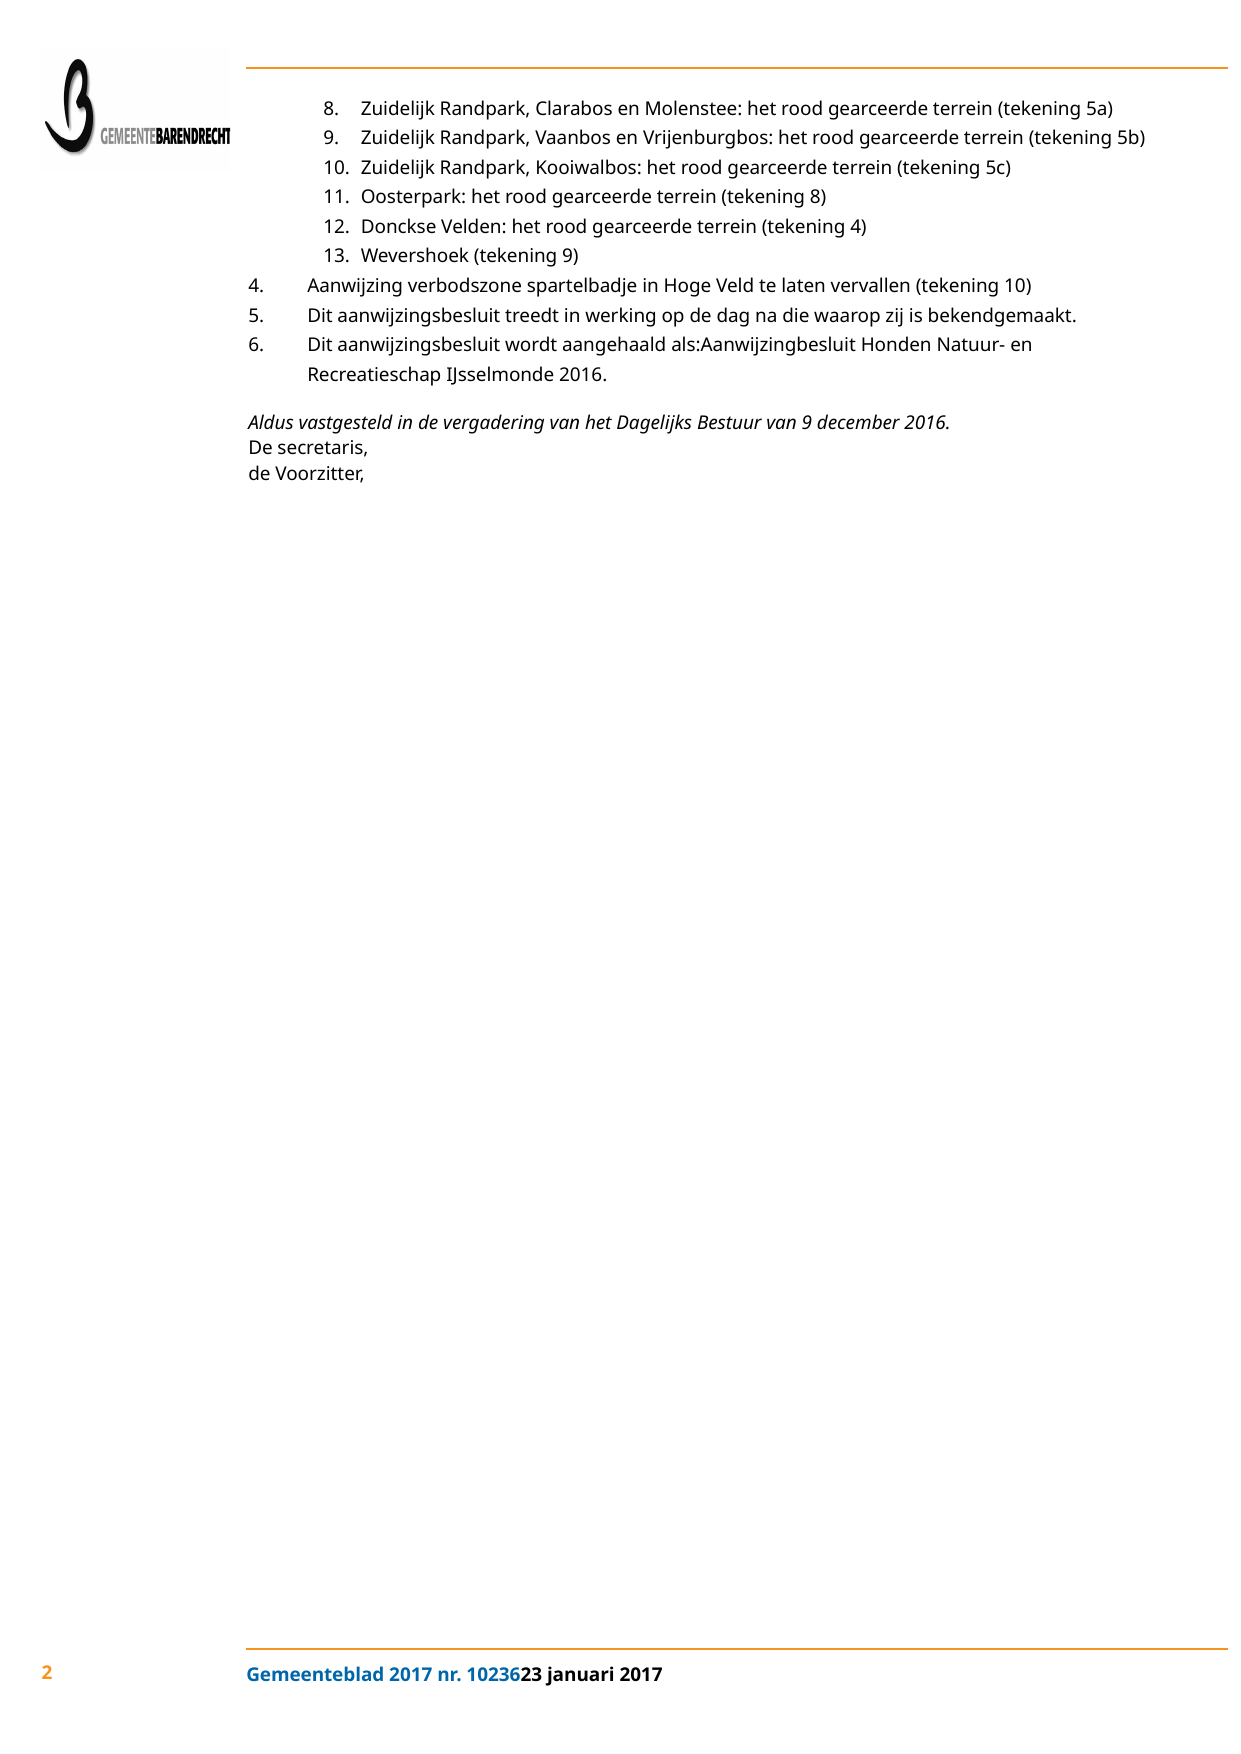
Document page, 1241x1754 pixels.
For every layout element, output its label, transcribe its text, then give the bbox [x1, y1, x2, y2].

list Wevershoek (tekening 9) [323, 243, 1152, 268]
list Donckse Velden: het rood gearceerde terrein (tekening 4) [323, 213, 1152, 239]
list Oosterpark: het rood gearceerde terrein (tekening 8) [323, 183, 1152, 209]
picture [41, 47, 231, 172]
list Zuidelijk Randpark, Vaanbos en Vrijenburgbos: het rood gearceerde terrein (tekening 5b) [323, 124, 1152, 150]
list Dit aanwijzingsbesluit treedt in werking op de dag na die waarop zij is bekendgemaakt. [248, 302, 1152, 328]
text de Voorzitter, [248, 460, 1152, 486]
list Dit aanwijzingsbesluit wordt aangehaald als:Aanwijzingbesluit Honden Natuur- en Recreatieschap IJsselmonde 2016. [248, 331, 1152, 387]
list Zuidelijk Randpark, Kooiwalbos: het rood gearceerde terrein (tekening 5c) [323, 154, 1152, 180]
list Zuidelijk Randpark, Clarabos en Molenstee: het rood gearceerde terrein (tekening 5a) [323, 95, 1152, 121]
text Aldus vastgesteld in de vergadering van het Dagelijks Bestuur van 9 december 2016. [248, 409, 1152, 434]
list Aanwijzing verbodszone spartelbadje in Hoge Veld te laten vervallen (tekening 10) [248, 272, 1152, 298]
text De secretaris, [248, 434, 1152, 460]
